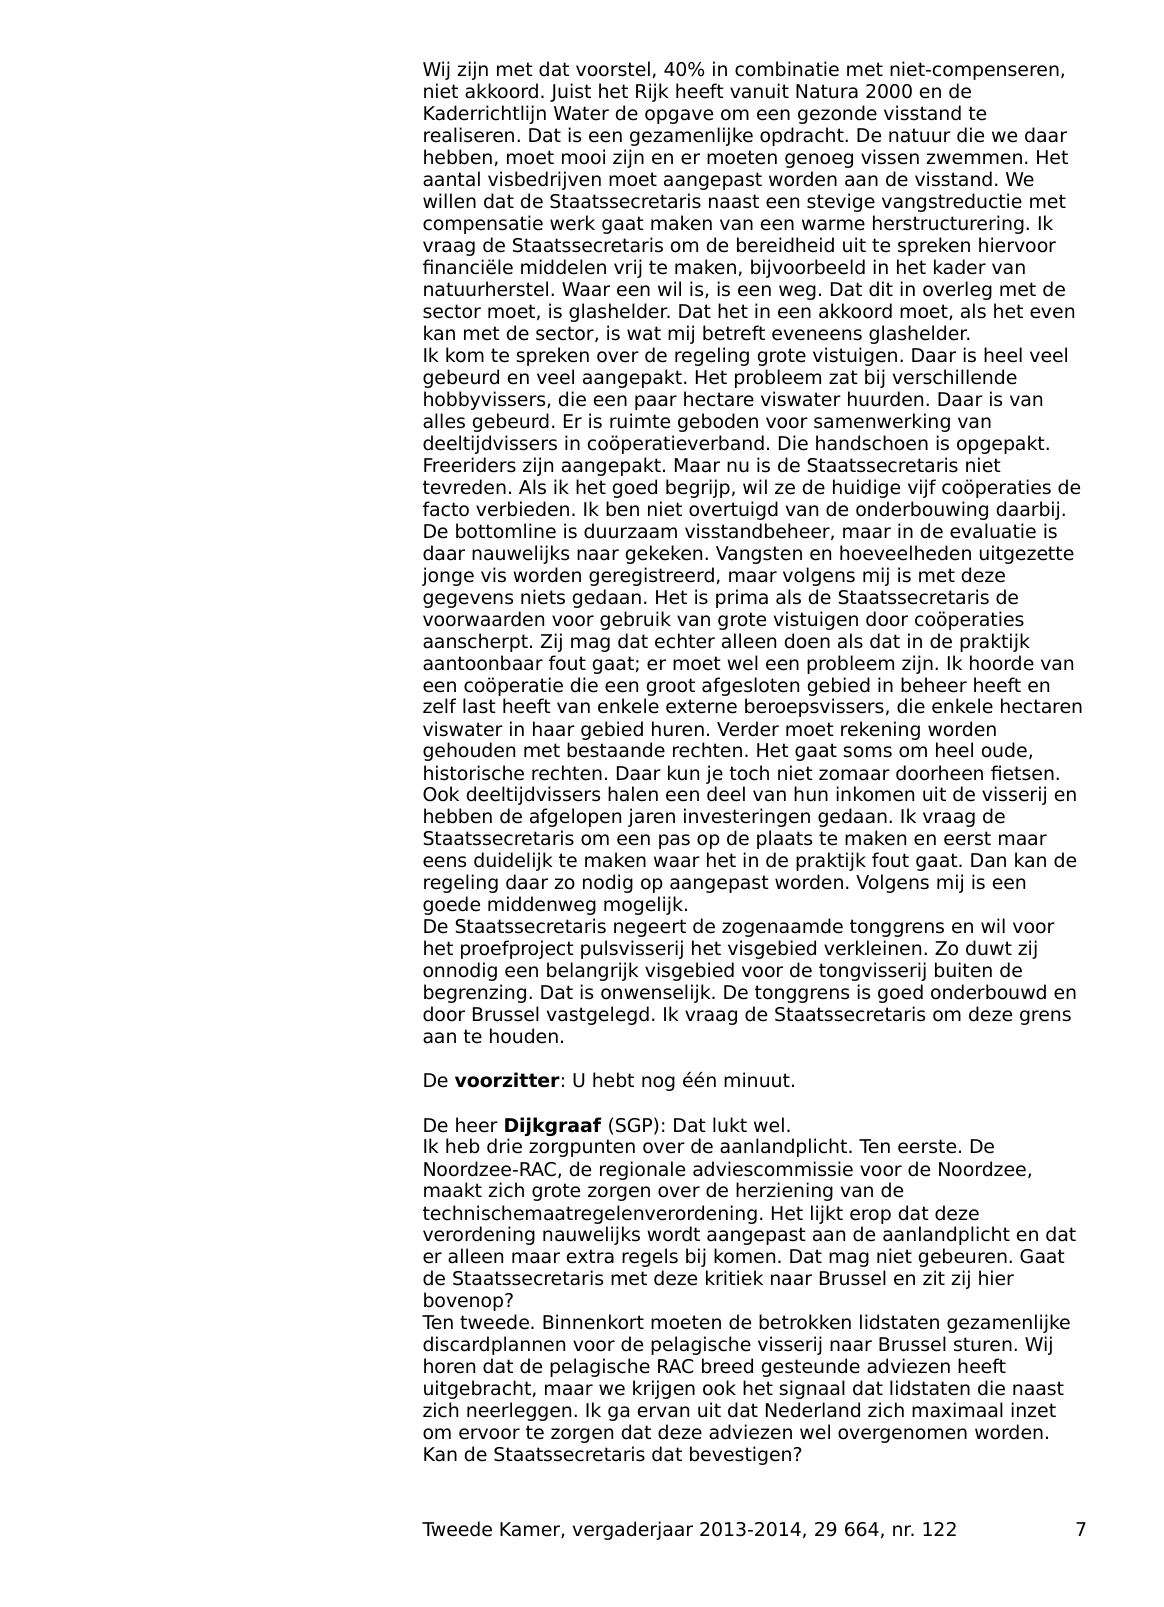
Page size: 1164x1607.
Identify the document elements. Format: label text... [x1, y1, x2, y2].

text De voorzitter: U hebt nog één minuut. [422, 1070, 1087, 1092]
text De heer Dijkgraaf (SGP): Dat lukt wel. [422, 1114, 1087, 1136]
text Ik kom te spreken over de regeling grote vistuigen. Daar is heel veel gebeurd en veel aangepakt. Het probleem zat bij verschillende hobbyvissers, die een paar hectare viswater huurden. Daar is van alles gebeurd. Er is ruimte geboden voor samenwerking van deeltijdvissers in coöperatieverband. Die handschoen is opgepakt. Freeriders zijn aangepakt. Maar nu is de Staatssecretaris niet tevreden. Als ik het goed begrijp, wil ze de huidige vijf coöperaties de facto verbieden. Ik ben niet overtuigd van de onderbouwing daarbij. De bottomline is duurzaam visstandbeheer, maar in de evaluatie is daar nauwelijks naar gekeken. Vangsten en hoeveelheden uitgezette jonge vis worden geregistreerd, maar volgens mij is met deze gegevens niets gedaan. Het is prima als de Staatssecretaris de voorwaarden voor gebruik van grote vistuigen door coöperaties aanscherpt. Zij mag dat echter alleen doen als dat in de praktijk aantoonbaar fout gaat; er moet wel een probleem zijn. Ik hoorde van een coöperatie die een groot afgesloten gebied in beheer heeft en zelf last heeft van enkele externe beroepsvissers, die enkele hectaren viswater in haar gebied huren. Verder moet rekening worden gehouden met bestaande rechten. Het gaat soms om heel oude, historische rechten. Daar kun je toch niet zomaar doorheen fietsen. Ook deeltijdvissers halen een deel van hun inkomen uit de visserij en hebben de afgelopen jaren investeringen gedaan. Ik vraag de Staatssecretaris om een pas op de plaats te maken en eerst maar eens duidelijk te maken waar het in de praktijk fout gaat. Dan kan de regeling daar zo nodig op aangepast worden. Volgens mij is een goede middenweg mogelijk. [422, 345, 1087, 916]
text Ik heb drie zorgpunten over de aanlandplicht. Ten eerste. De Noordzee-RAC, de regionale adviescommissie voor de Noordzee, maakt zich grote zorgen over de herziening van de technischemaatregelenverordening. Het lijkt erop dat deze verordening nauwelijks wordt aangepast aan de aanlandplicht en dat er alleen maar extra regels bij komen. Dat mag niet gebeuren. Gaat de Staatssecretaris met deze kritiek naar Brussel en zit zij hier bovenop? [422, 1136, 1087, 1312]
text De Staatssecretaris negeert de zogenaamde tonggrens en wil voor het proefproject pulsvisserij het visgebied verkleinen. Zo duwt zij onnodig een belangrijk visgebied voor de tongvisserij buiten de begrenzing. Dat is onwenselijk. De tonggrens is goed onderbouwd en door Brussel vastgelegd. Ik vraag de Staatssecretaris om deze grens aan te houden. [422, 916, 1087, 1048]
text Wij zijn met dat voorstel, 40% in combinatie met niet-compenseren, niet akkoord. Juist het Rijk heeft vanuit Natura 2000 en de Kaderrichtlijn Water de opgave om een gezonde visstand te realiseren. Dat is een gezamenlijke opdracht. De natuur die we daar hebben, moet mooi zijn en er moeten genoeg vissen zwemmen. Het aantal visbedrijven moet aangepast worden aan de visstand. We willen dat de Staatssecretaris naast een stevige vangstreductie met compensatie werk gaat maken van een warme herstructurering. Ik vraag de Staatssecretaris om de bereidheid uit te spreken hiervoor financiële middelen vrij te maken, bijvoorbeeld in het kader van natuurherstel. Waar een wil is, is een weg. Dat dit in overleg met de sector moet, is glashelder. Dat het in een akkoord moet, als het even kan met de sector, is wat mij betreft eveneens glashelder. [422, 59, 1087, 345]
text Ten tweede. Binnenkort moeten de betrokken lidstaten gezamenlijke discardplannen voor de pelagische visserij naar Brussel sturen. Wij horen dat de pelagische RAC breed gesteunde adviezen heeft uitgebracht, maar we krijgen ook het signaal dat lidstaten die naast zich neerleggen. Ik ga ervan uit dat Nederland zich maximaal inzet om ervoor te zorgen dat deze adviezen wel overgenomen worden. Kan de Staatssecretaris dat bevestigen? [422, 1312, 1087, 1466]
